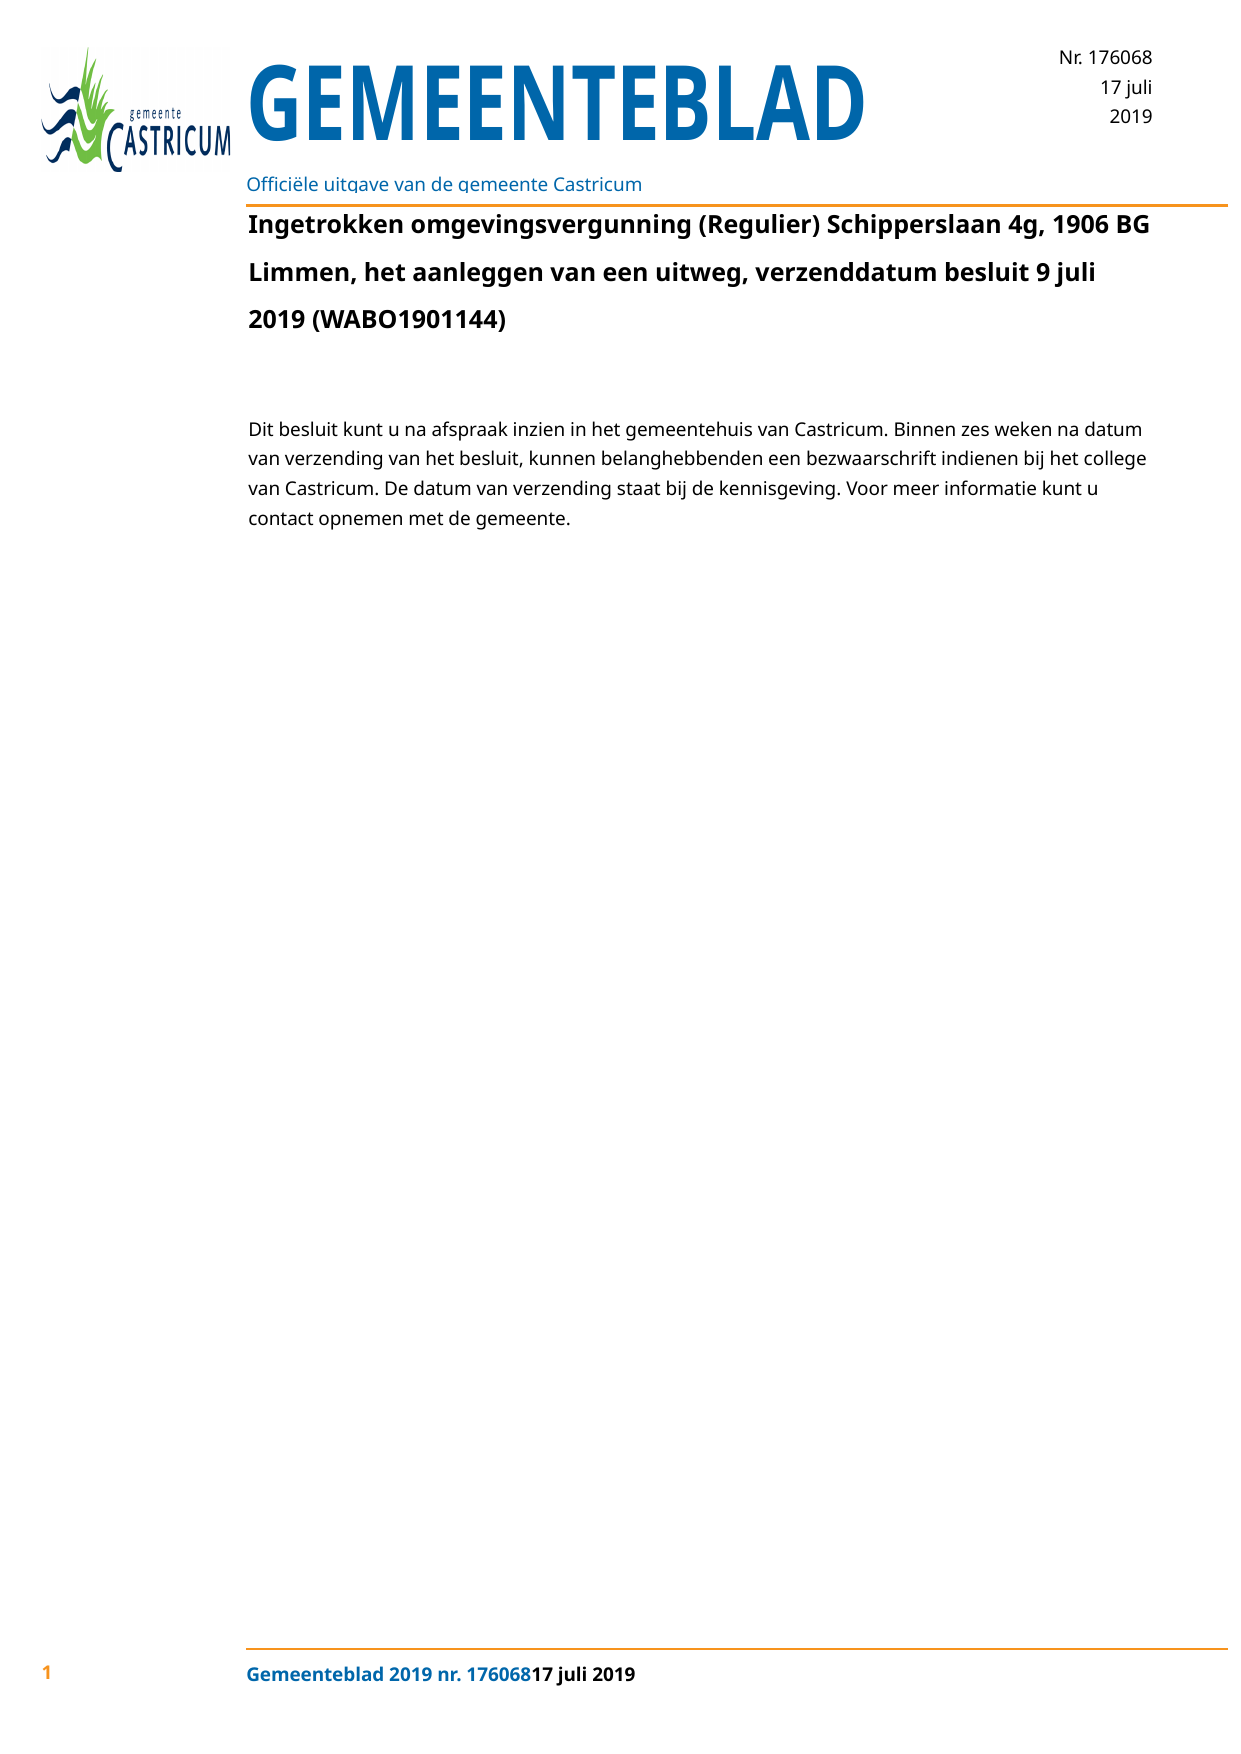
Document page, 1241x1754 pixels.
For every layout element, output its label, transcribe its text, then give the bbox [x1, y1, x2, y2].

text Dit besluit kunt u na afspraak inzien in het gemeentehuis van Castricum. Binnen zes weken na datum van verzending van het besluit, kunnen belanghebbenden een bezwaarschrift indienen bij het college van Castricum. De datum van verzending staat bij de kennisgeving. Voor meer informatie kunt u contact opnemen met de gemeente. [248, 416, 1152, 530]
text Ingetrokken omgevingsvergunning (Regulier) Schipperslaan 4g, 1906 BG Limmen, het aanleggen van een uitweg, verzenddatum besluit 9 juli 2019 (WABO1901144) [248, 207, 1152, 336]
picture [41, 47, 231, 172]
